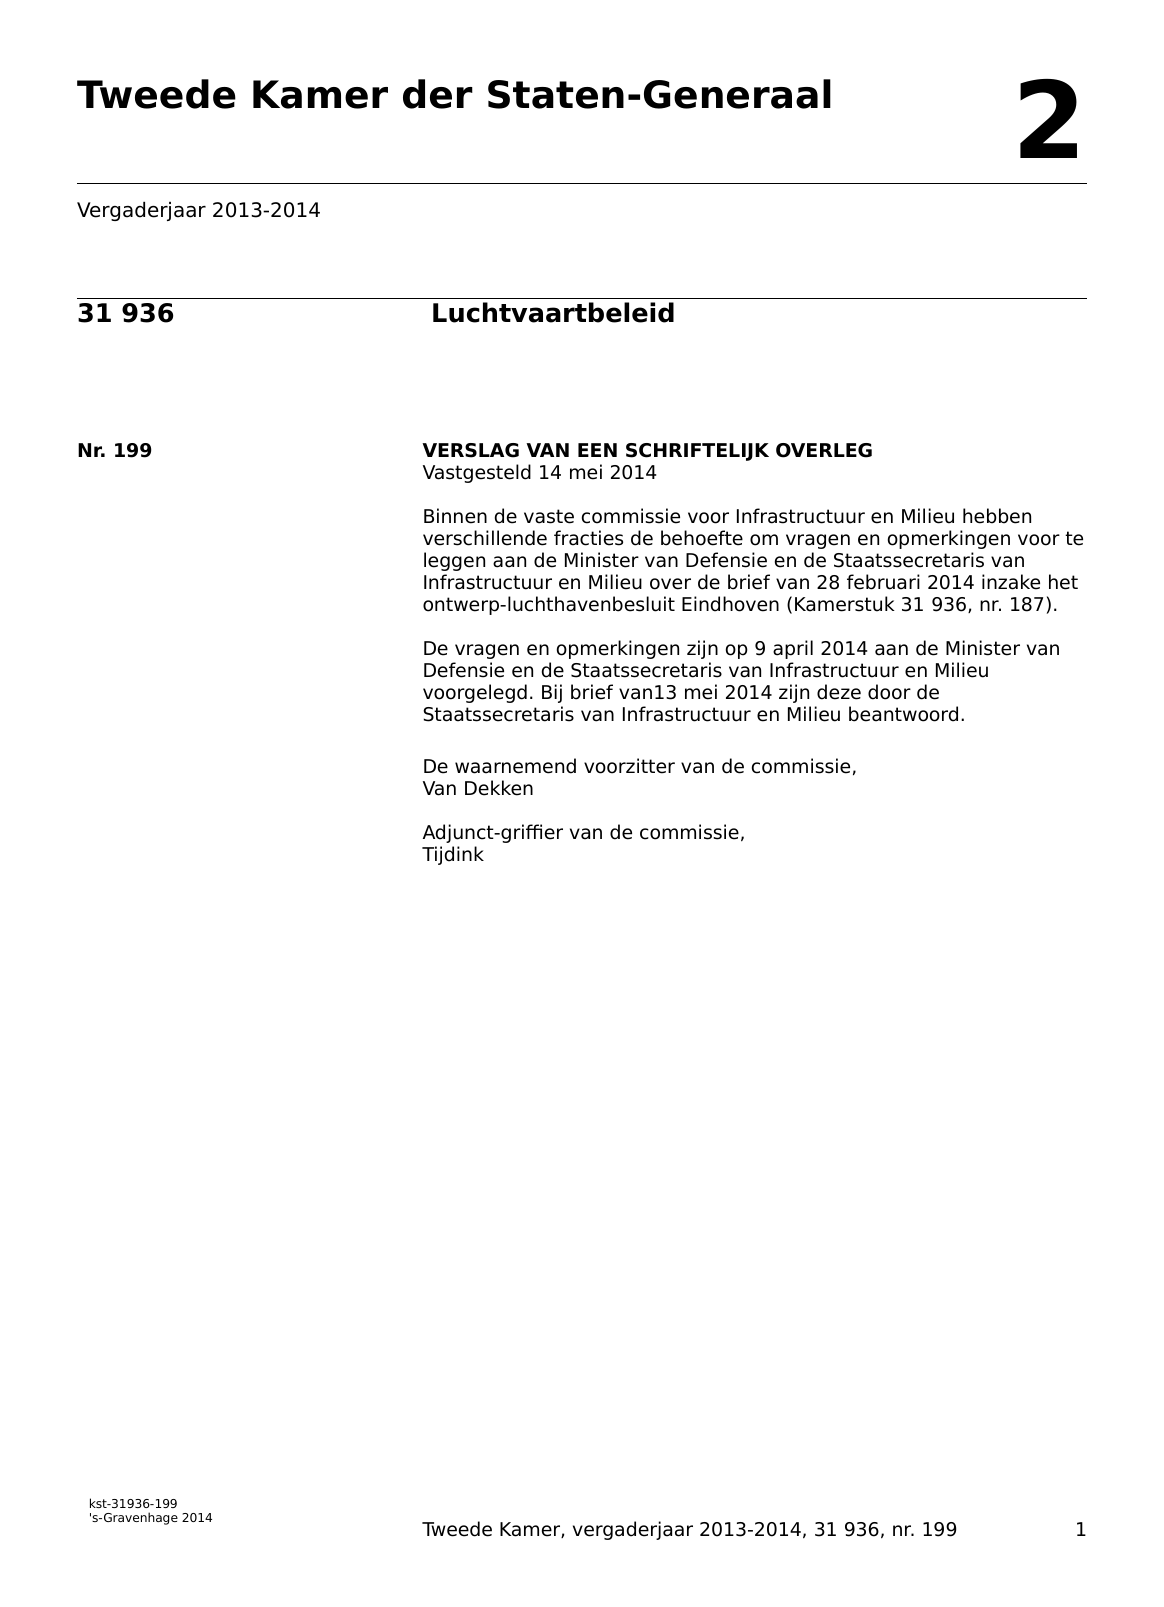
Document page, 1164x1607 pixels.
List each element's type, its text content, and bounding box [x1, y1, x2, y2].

text Adjunct-griffier van de commissie, Tijdink [422, 822, 1087, 866]
text 's-Gravenhage 2014 [88, 1511, 323, 1525]
table_header 2 [886, 59, 1087, 183]
text Binnen de vaste commissie voor Infrastructuur en Milieu hebben verschillende fracties de behoefte om vragen en opmerkingen voor te leggen aan de Minister van Defensie en de Staatssecretaris van Infrastructuur en Milieu over de brief van 28 februari 2014 inzake het ontwerp-luchthavenbesluit Eindhoven (Kamerstuk 31 936, nr. 187). [422, 506, 1087, 616]
text De vragen en opmerkingen zijn op 9 april 2014 aan de Minister van Defensie en de Staatssecretaris van Infrastructuur en Milieu voorgelegd. Bij brief van13 mei 2014 zijn deze door de Staatssecretaris van Infrastructuur en Milieu beantwoord. [422, 638, 1087, 726]
text kst-31936-199 [88, 1497, 323, 1511]
text De waarnemend voorzitter van de commissie, Van Dekken [422, 756, 1087, 800]
subtitle 31 936 Luchtvaartbeleid [77, 299, 1087, 329]
table_header Tweede Kamer der Staten-Generaal [77, 59, 886, 183]
text Vastgesteld 14 mei 2014 [422, 462, 1087, 484]
table_cell Vergaderjaar 2013-2014 [77, 184, 1087, 298]
subtitle Nr. 199 VERSLAG VAN EEN SCHRIFTELIJK OVERLEG [77, 440, 1087, 462]
